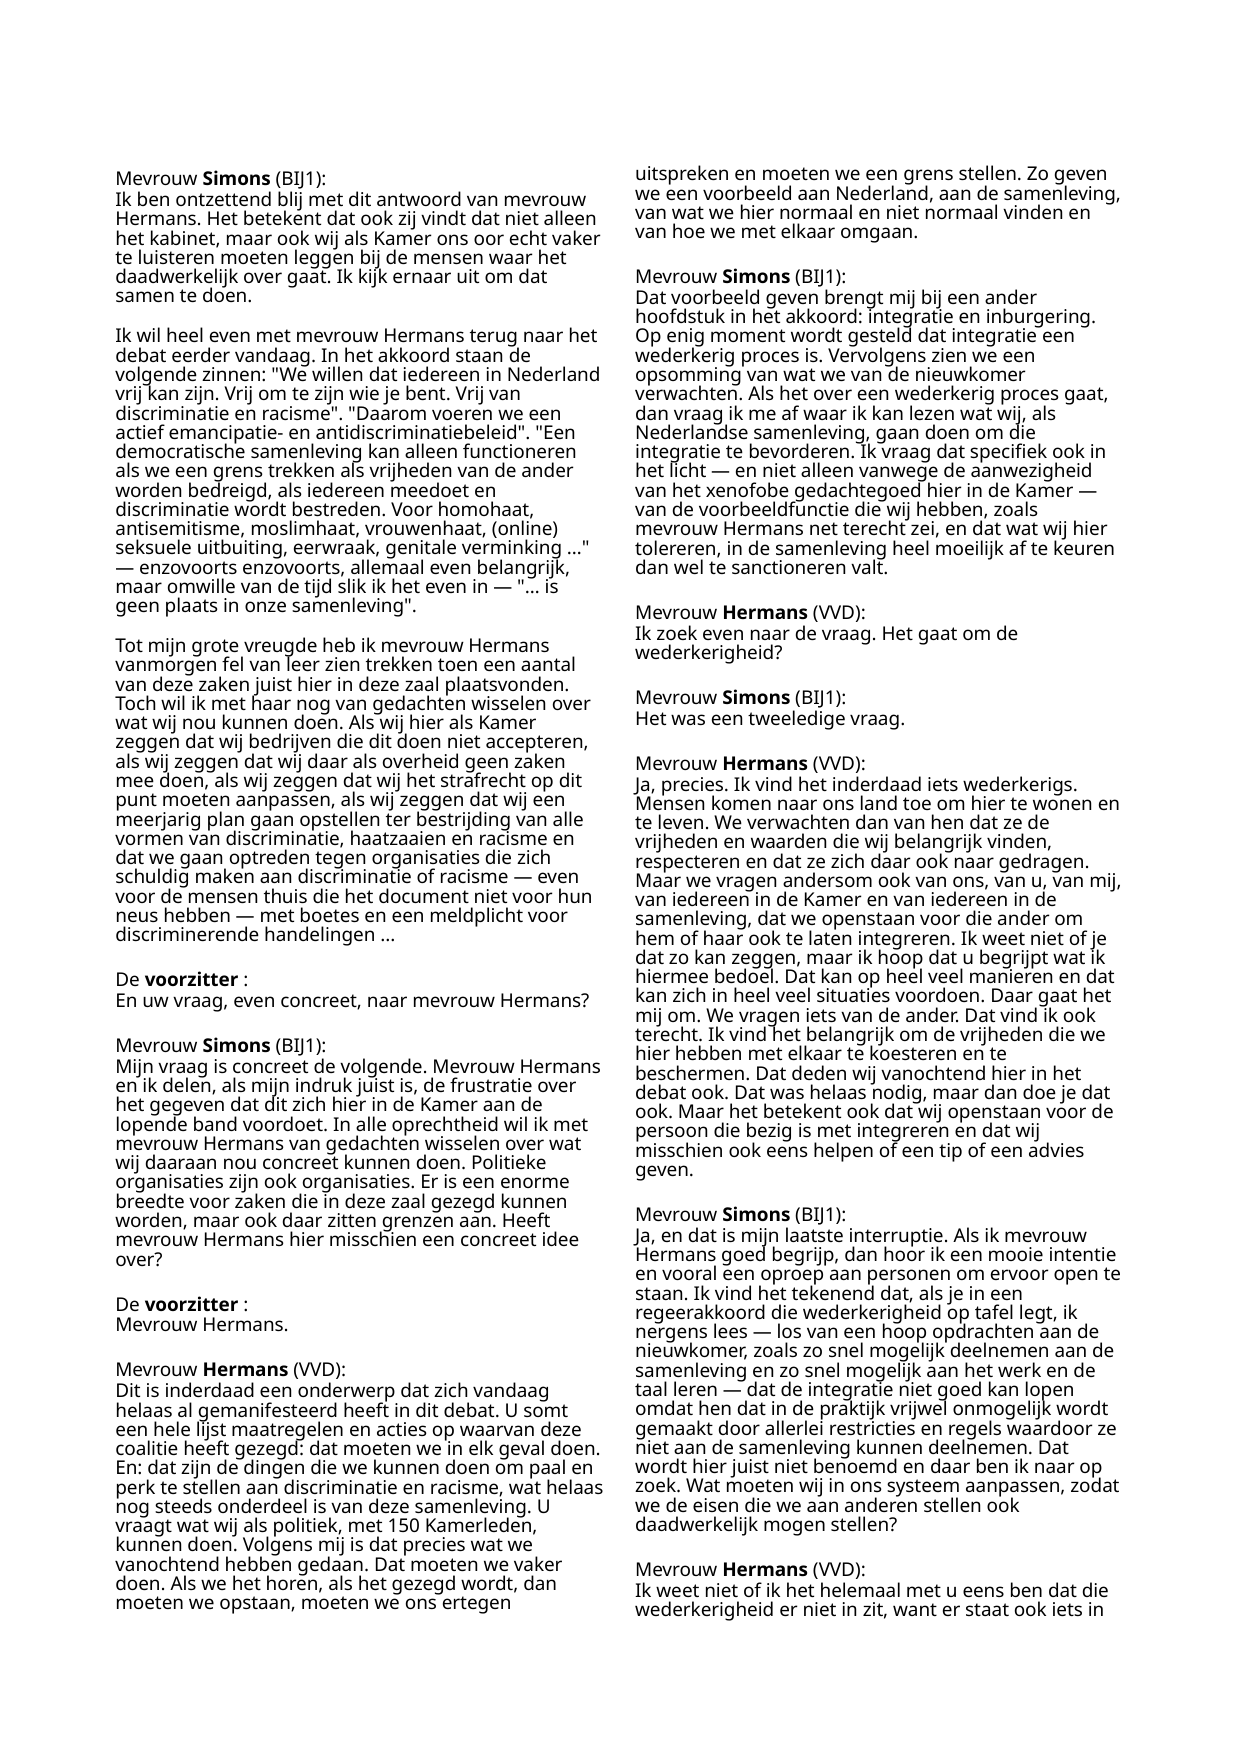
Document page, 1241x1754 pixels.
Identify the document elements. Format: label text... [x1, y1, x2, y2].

text Dat voorbeeld geven brengt mij bij een ander hoofdstuk in het akkoord: integratie en inburgering. Op enig moment wordt gesteld dat integratie een wederkerig proces is. Vervolgens zien we een opsomming van wat we van de nieuwkomer verwachten. Als het over een wederkerig proces gaat, dan vraag ik me af waar ik kan lezen wat wij, als Nederlandse samenleving, gaan doen om die integratie te bevorderen. Ik vraag dat specifiek ook in het licht — en niet alleen vanwege de aanwezigheid van het xenofobe gedachtegoed hier in de Kamer — van de voorbeeldfunctie die wij hebben, zoals mevrouw Hermans net terecht zei, en dat wat wij hier tolereren, in de samenleving heel moeilijk af te keuren dan wel te sanctioneren valt. [635, 289, 1125, 578]
text Ik zoek even naar de vraag. Het gaat om de wederkerigheid? [635, 624, 1125, 663]
text De voorzitter : [115, 1291, 605, 1316]
text De voorzitter : [115, 966, 605, 992]
text Ik ben ontzettend blij met dit antwoord van mevrouw Hermans. Het betekent dat ook zij vindt dat niet alleen het kabinet, maar ook wij als Kamer ons oor echt vaker te luisteren moeten leggen bij de mensen waar het daadwerkelijk over gaat. Ik kijk ernaar uit om dat samen te doen. [115, 191, 605, 307]
text Ik wil heel even met mevrouw Hermans terug naar het debat eerder vandaag. In het akkoord staan de volgende zinnen: "We willen dat iedereen in Nederland vrij kan zijn. Vrij om te zijn wie je bent. Vrij van discriminatie en racisme". "Daarom voeren we een actief emancipatie- en antidiscriminatiebeleid". "Een democratische samenleving kan alleen functioneren als we een grens trekken als vrijheden van de ander worden bedreigd, als iedereen meedoet en discriminatie wordt bestreden. Voor homohaat, antisemitisme, moslimhaat, vrouwenhaat, (online) seksuele uitbuiting, eerwraak, genitale verminking …" — enzovoorts enzovoorts, allemaal even belangrijk, maar omwille van de tijd slik ik het even in — "… is geen plaats in onze samenleving". [115, 327, 605, 616]
text Mevrouw Hermans (VVD): [635, 750, 1125, 776]
text Tot mijn grote vreugde heb ik mevrouw Hermans vanmorgen fel van leer zien trekken toen een aantal van deze zaken juist hier in deze zaal plaatsvonden. Toch wil ik met haar nog van gedachten wisselen over wat wij nou kunnen doen. Als wij hier als Kamer zeggen dat wij bedrijven die dit doen niet accepteren, als wij zeggen dat wij daar als overheid geen zaken mee doen, als wij zeggen dat wij het strafrecht op dit punt moeten aanpassen, als wij zeggen dat wij een meerjarig plan gaan opstellen ter bestrijding van alle vormen van discriminatie, haatzaaien en racisme en dat we gaan optreden tegen organisaties die zich schuldig maken aan discriminatie of racisme — even voor de mensen thuis die het document niet voor hun neus hebben — met boetes en een meldplicht voor discriminerende handelingen ... [115, 637, 605, 946]
text Dit is inderdaad een onderwerp dat zich vandaag helaas al gemanifesteerd heeft in dit debat. U somt een hele lijst maatregelen en acties op waarvan deze coalitie heeft gezegd: dat moeten we in elk geval doen. En: dat zijn de dingen die we kunnen doen om paal en perk te stellen aan discriminatie en racisme, wat helaas nog steeds onderdeel is van deze samenleving. U vraagt wat wij als politiek, met 150 Kamerleden, kunnen doen. Volgens mij is dat precies wat we vanochtend hebben gedaan. Dat moeten we vaker doen. Als we het horen, als het gezegd wordt, dan moeten we opstaan, moeten we ons ertegen [115, 1382, 605, 1613]
text Mijn vraag is concreet de volgende. Mevrouw Hermans en ik delen, als mijn indruk juist is, de frustratie over het gegeven dat dit zich hier in de Kamer aan de lopende band voordoet. In alle oprechtheid wil ik met mevrouw Hermans van gedachten wisselen over wat wij daaraan nou concreet kunnen doen. Politieke organisaties zijn ook organisaties. Er is een enorme breedte voor zaken die in deze zaal gezegd kunnen worden, maar ook daar zitten grenzen aan. Heeft mevrouw Hermans hier misschien een concreet idee over? [115, 1058, 605, 1270]
text En uw vraag, even concreet, naar mevrouw Hermans? [115, 992, 605, 1011]
text Ja, precies. Ik vind het inderdaad iets wederkerigs. Mensen komen naar ons land toe om hier te wonen en te leven. We verwachten dan van hen dat ze de vrijheden en waarden die wij belangrijk vinden, respecteren en dat ze zich daar ook naar gedragen. Maar we vragen andersom ook van ons, van u, van mij, van iedereen in de Kamer en van iedereen in de samenleving, dat we openstaan voor die ander om hem of haar ook te laten integreren. Ik weet niet of je dat zo kan zeggen, maar ik hoop dat u begrijpt wat ik hiermee bedoel. Dat kan op heel veel manieren en dat kan zich in heel veel situaties voordoen. Daar gaat het mij om. We vragen iets van de ander. Dat vind ik ook terecht. Ik vind het belangrijk om de vrijheden die we hier hebben met elkaar te koesteren en te beschermen. Dat deden wij vanochtend hier in het debat ook. Dat was helaas nodig, maar dan doe je dat ook. Maar het betekent ook dat wij openstaan voor de persoon die bezig is met integreren en dat wij misschien ook eens helpen of een tip of een advies geven. [635, 776, 1125, 1180]
text Mevrouw Simons (BIJ1): [115, 1032, 605, 1058]
text Mevrouw Hermans (VVD): [115, 1357, 605, 1382]
text Het was een tweeledige vraag. [635, 710, 1125, 729]
text Mevrouw Simons (BIJ1): [115, 165, 605, 191]
text Mevrouw Simons (BIJ1): [635, 684, 1125, 710]
text Mevrouw Simons (BIJ1): [635, 263, 1125, 289]
text Mevrouw Hermans (VVD): [635, 599, 1125, 624]
text Mevrouw Hermans. [115, 1316, 605, 1336]
text Mevrouw Simons (BIJ1): [635, 1201, 1125, 1227]
text uitspreken en moeten we een grens stellen. Zo geven we een voorbeeld aan Nederland, aan de samenleving, van wat we hier normaal en niet normaal vinden en van hoe we met elkaar omgaan. [635, 165, 1125, 242]
text Ik weet niet of ik het helemaal met u eens ben dat die wederkerigheid er niet in zit, want er staat ook iets in [635, 1582, 1125, 1620]
text Mevrouw Hermans (VVD): [635, 1556, 1125, 1582]
text Ja, en dat is mijn laatste interruptie. Als ik mevrouw Hermans goed begrijp, dan hoor ik een mooie intentie en vooral een oproep aan personen om ervoor open te staan. Ik vind het tekenend dat, als je in een regeerakkoord die wederkerigheid op tafel legt, ik nergens lees — los van een hoop opdrachten aan de nieuwkomer, zoals zo snel mogelijk deelnemen aan de samenleving en zo snel mogelijk aan het werk en de taal leren — dat de integratie niet goed kan lopen omdat hen dat in de praktijk vrijwel onmogelijk wordt gemaakt door allerlei restricties en regels waardoor ze niet aan de samenleving kunnen deelnemen. Dat wordt hier juist niet benoemd en daar ben ik naar op zoek. Wat moeten wij in ons systeem aanpassen, zodat we de eisen die we aan anderen stellen ook daadwerkelijk mogen stellen? [635, 1227, 1125, 1535]
